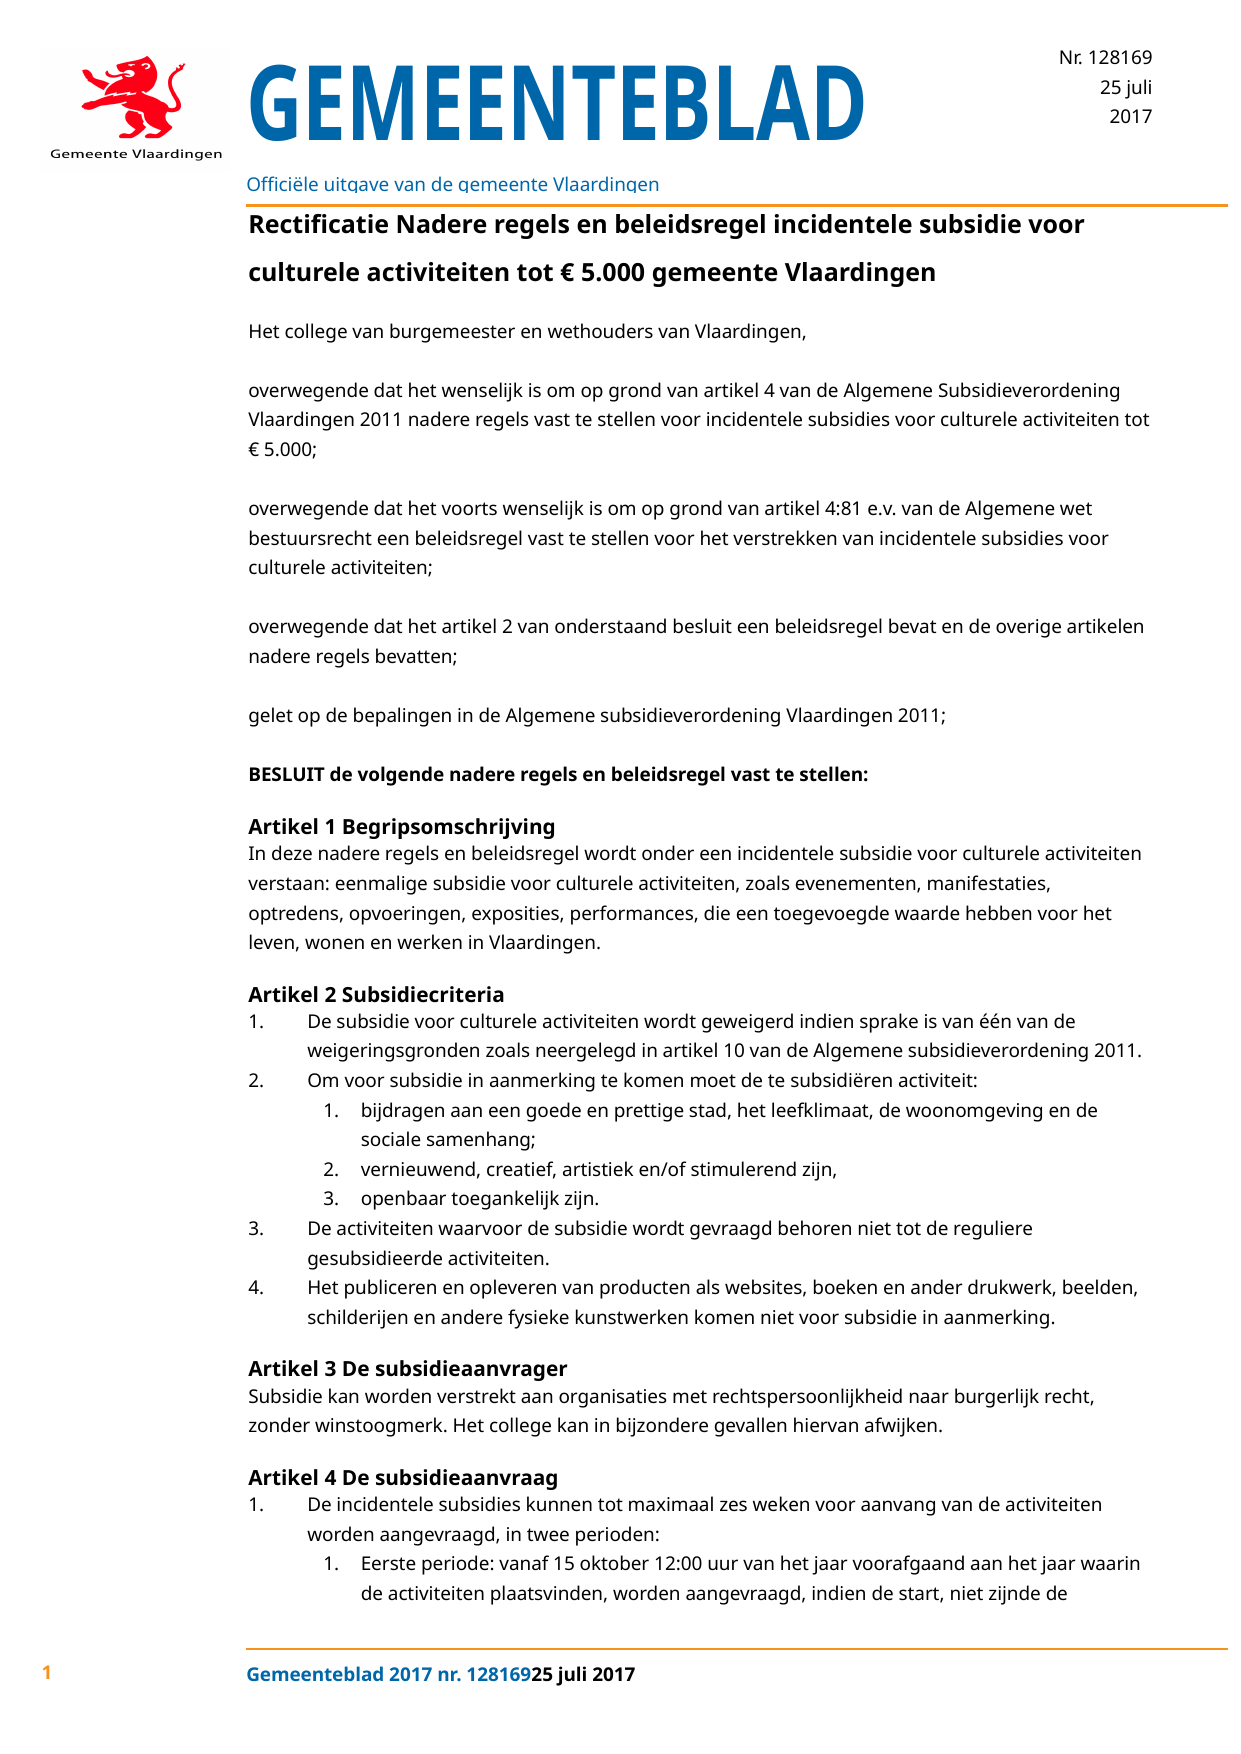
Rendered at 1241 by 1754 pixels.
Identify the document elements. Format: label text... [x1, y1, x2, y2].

list De activiteiten waarvoor de subsidie wordt gevraagd behoren niet tot de reguliere gesubsidieerde activiteiten. [248, 1215, 1152, 1271]
list openbaar toegankelijk zijn. [323, 1186, 1152, 1211]
text Artikel 4 De subsidieaanvraag [248, 1463, 1152, 1491]
list Eerste periode: vanaf 15 oktober 12:00 uur van het jaar voorafgaand aan het jaar waarin de activiteiten plaatsvinden, worden aangevraagd, indien de start, niet zijnde de [323, 1550, 1152, 1606]
list De subsidie voor culturele activiteiten wordt geweigerd indien sprake is van één van de weigeringsgronden zoals neergelegd in artikel 10 van de Algemene subsidieverordening 2011. [248, 1008, 1152, 1063]
picture [41, 47, 231, 172]
list vernieuwend, creatief, artistiek en/of stimulerend zijn, [323, 1156, 1152, 1182]
text In deze nadere regels en beleidsregel wordt onder een incidentele subsidie voor culturele activiteiten verstaan: eenmalige subsidie voor culturele activiteiten, zoals evenementen, manifestaties, optredens, opvoeringen, exposities, performances, die een toegevoegde waarde hebben voor het leven, wonen en werken in Vlaardingen. [248, 841, 1152, 955]
text BESLUIT de volgende nadere regels en beleidsregel vast te stellen: [248, 762, 1152, 787]
list Om voor subsidie in aanmerking te komen moet de te subsidiëren activiteit: [248, 1067, 1152, 1093]
text gelet op de bepalingen in de Algemene subsidieverordening Vlaardingen 2011; [248, 702, 1152, 728]
list De incidentele subsidies kunnen tot maximaal zes weken voor aanvang van de activiteiten worden aangevraagd, in twee perioden: [248, 1491, 1152, 1547]
list bijdragen aan een goede en prettige stad, het leefklimaat, de woonomgeving en de sociale samenhang; [323, 1097, 1152, 1152]
text Rectificatie Nadere regels en beleidsregel incidentele subsidie voor culturele activiteiten tot € 5.000 gemeente Vlaardingen [248, 207, 1152, 288]
text overwegende dat het artikel 2 van onderstaand besluit een beleidsregel bevat en de overige artikelen nadere regels bevatten; [248, 614, 1152, 669]
text Artikel 2 Subsidiecriteria [248, 980, 1152, 1008]
text Artikel 1 Begripsomschrijving [248, 812, 1152, 841]
text Artikel 3 De subsidieaanvrager [248, 1354, 1152, 1383]
list Het publiceren en opleveren van producten als websites, boeken en ander drukwerk, beelden, schilderijen en andere fysieke kunstwerken komen niet voor subsidie in aanmerking. [248, 1274, 1152, 1330]
text overwegende dat het wenselijk is om op grond van artikel 4 van de Algemene Subsidieverordening Vlaardingen 2011 nadere regels vast te stellen voor incidentele subsidies voor culturele activiteiten tot € 5.000; [248, 377, 1152, 462]
text Subsidie kan worden verstrekt aan organisaties met rechtspersoonlijkheid naar burgerlijk recht, zonder winstoogmerk. Het college kan in bijzondere gevallen hiervan afwijken. [248, 1383, 1152, 1438]
text overwegende dat het voorts wenselijk is om op grond van artikel 4:81 e.v. van de Algemene wet bestuursrecht een beleidsregel vast te stellen voor het verstrekken van incidentele subsidies voor culturele activiteiten; [248, 495, 1152, 580]
text Het college van burgemeester en wethouders van Vlaardingen, [248, 318, 1152, 344]
